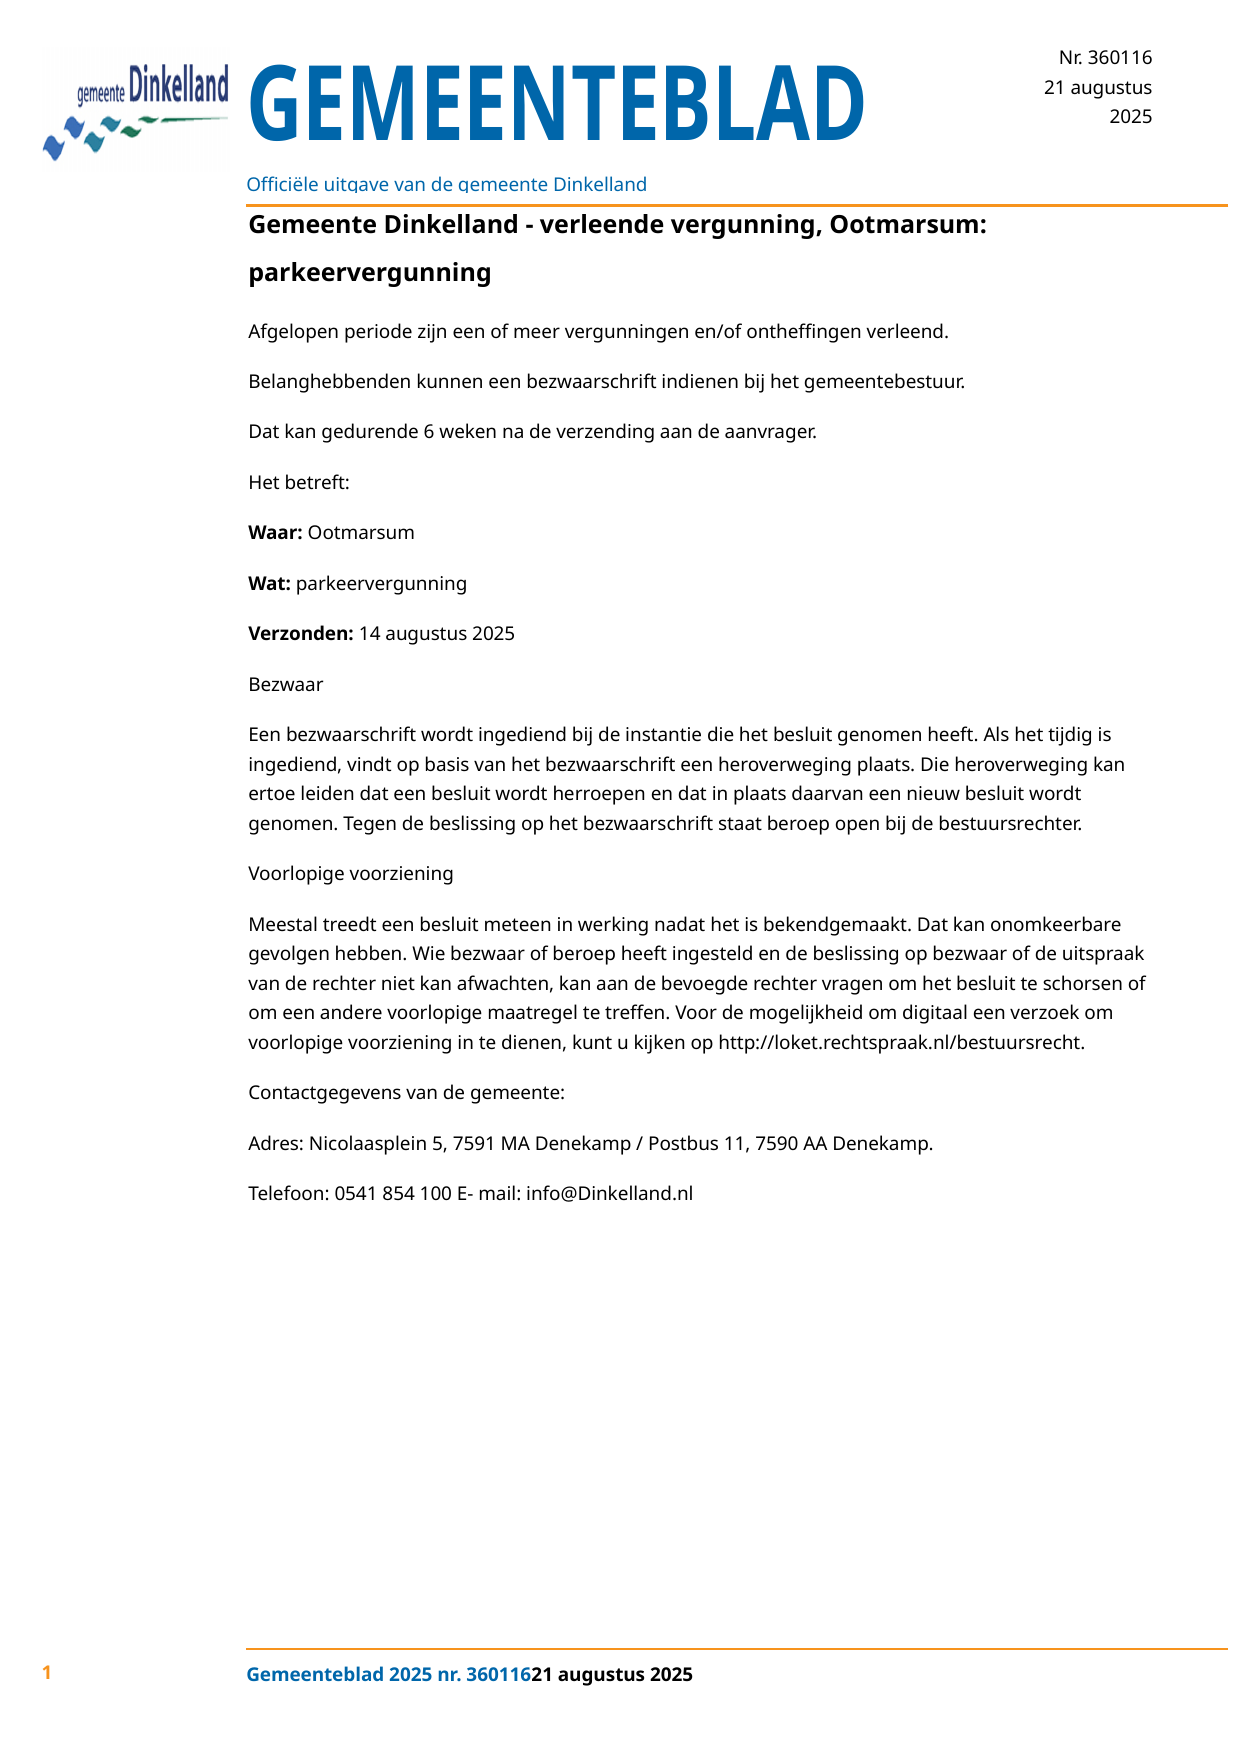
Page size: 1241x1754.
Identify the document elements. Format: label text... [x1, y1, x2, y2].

text Gemeente Dinkelland - verleende vergunning, Ootmarsum: parkeervergunning [248, 207, 1152, 288]
text Een bezwaarschrift wordt ingediend bij de instantie die het besluit genomen heeft. Als het tijdig is ingediend, vindt op basis van het bezwaarschrift een heroverweging plaats. Die heroverweging kan ertoe leiden dat een besluit wordt herroepen en dat in plaats daarvan een nieuw besluit wordt genomen. Tegen de beslissing op het bezwaarschrift staat beroep open bij de bestuursrechter. [248, 721, 1152, 836]
text Meestal treedt een besluit meteen in werking nadat het is bekendgemaakt. Dat kan onomkeerbare gevolgen hebben. Wie bezwaar of beroep heeft ingesteld en de beslissing op bezwaar of de uitspraak van de rechter niet kan afwachten, kan aan de bevoegde rechter vragen om het besluit te schorsen of om een andere voorlopige maatregel te treffen. Voor de mogelijkheid om digitaal een verzoek om voorlopige voorziening in te dienen, kunt u kijken op http://loket.rechtspraak.nl/bestuursrecht. [248, 911, 1152, 1055]
text Telefoon: 0541 854 100 E- mail: info@Dinkelland.nl [248, 1180, 1152, 1206]
text Wat: parkeervergunning [248, 570, 1152, 596]
picture [41, 47, 231, 172]
text Belanghebbenden kunnen een bezwaarschrift indienen bij het gemeentebestuur. [248, 368, 1152, 394]
text Het betreft: [248, 469, 1152, 495]
text Contactgegevens van de gemeente: [248, 1079, 1152, 1105]
text Waar: Ootmarsum [248, 519, 1152, 545]
text Afgelopen periode zijn een of meer vergunningen en/of ontheffingen verleend. [248, 318, 1152, 344]
text Verzonden: 14 augustus 2025 [248, 620, 1152, 646]
text Voorlopige voorziening [248, 860, 1152, 886]
text Adres: Nicolaasplein 5, 7591 MA Denekamp / Postbus 11, 7590 AA Denekamp. [248, 1130, 1152, 1156]
text Bezwaar [248, 671, 1152, 697]
text Dat kan gedurende 6 weken na de verzending aan de aanvrager. [248, 419, 1152, 444]
